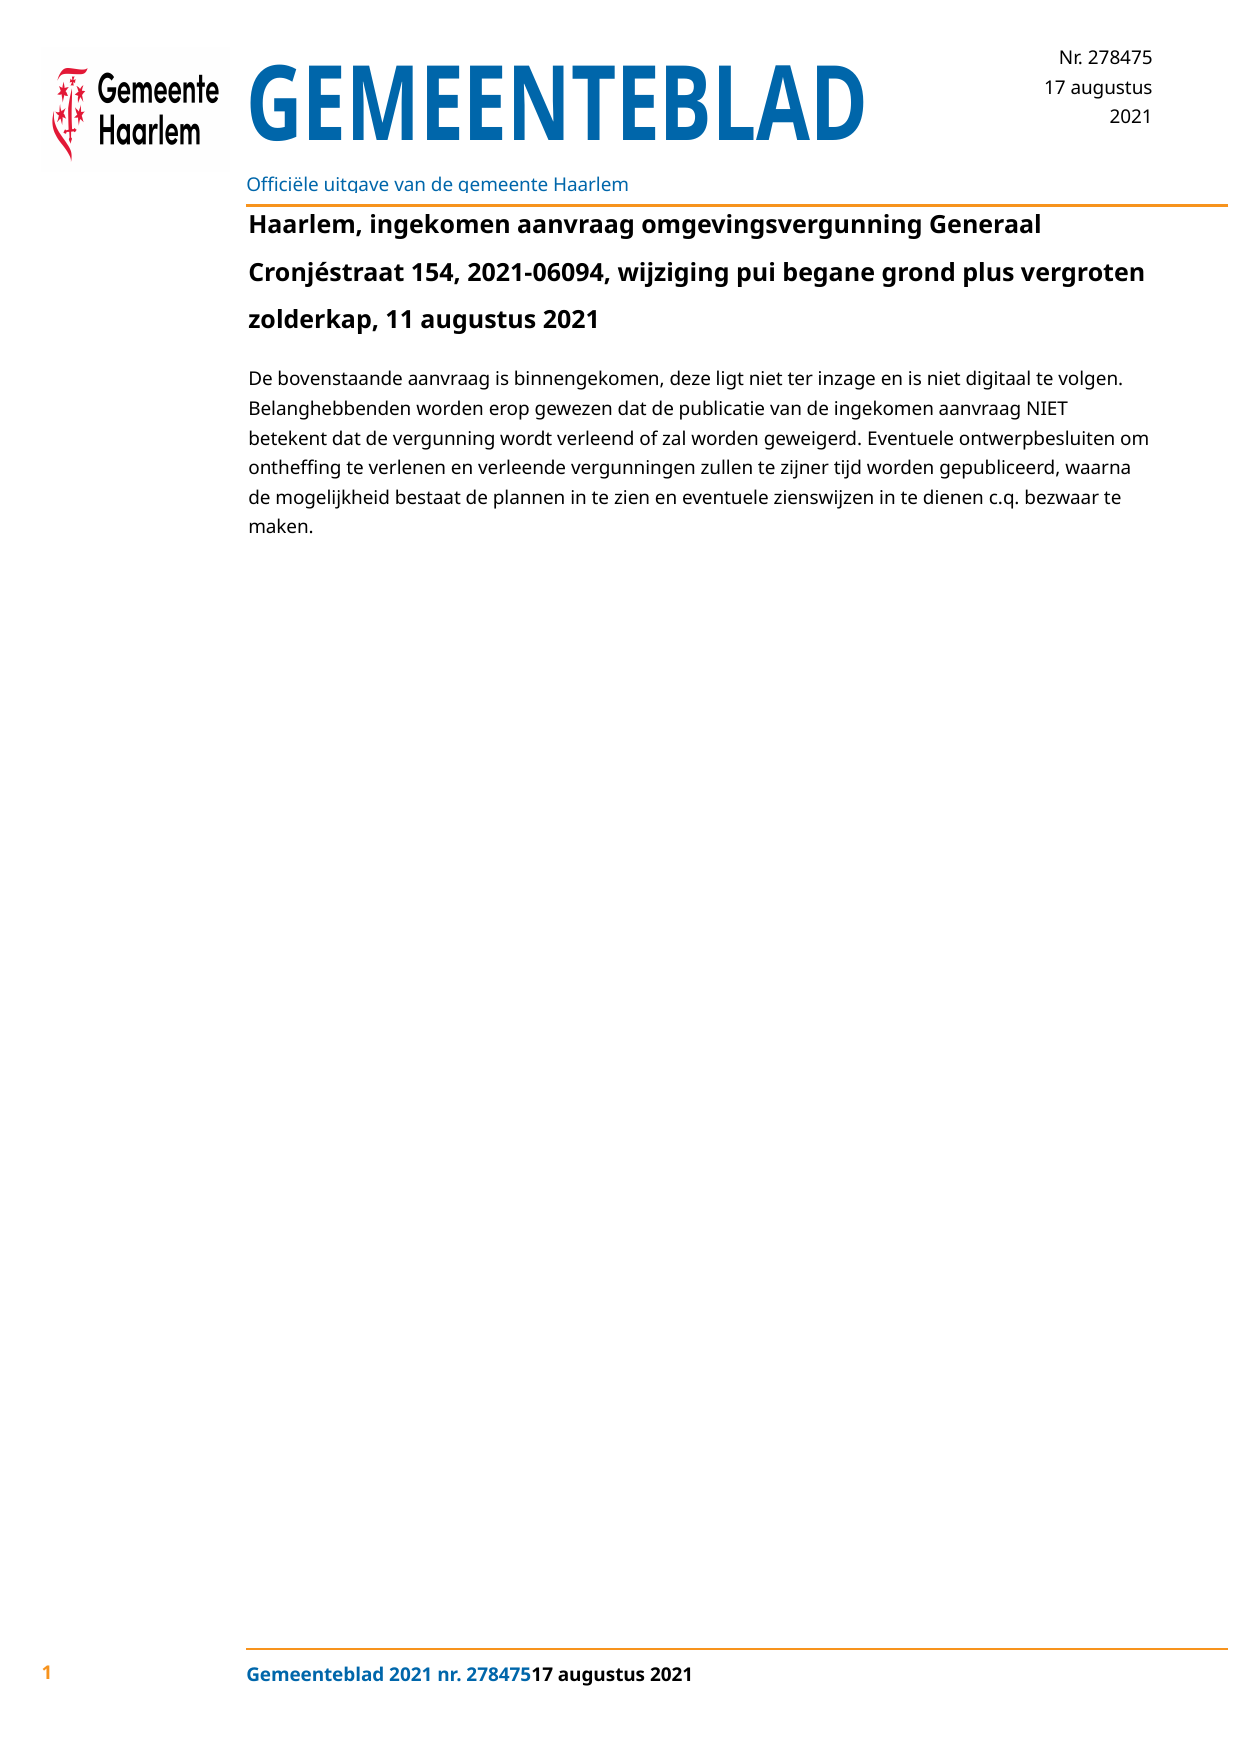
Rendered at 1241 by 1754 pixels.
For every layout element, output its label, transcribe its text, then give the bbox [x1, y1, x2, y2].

text Haarlem, ingekomen aanvraag omgevingsvergunning Generaal Cronjéstraat 154, 2021-06094, wijziging pui begane grond plus vergroten zolderkap, 11 augustus 2021 [248, 207, 1152, 336]
text De bovenstaande aanvraag is binnengekomen, deze ligt niet ter inzage en is niet digitaal te volgen. Belanghebbenden worden erop gewezen dat de publicatie van de ingekomen aanvraag NIET betekent dat de vergunning wordt verleend of zal worden geweigerd. Eventuele ontwerpbesluiten om ontheffing te verlenen en verleende vergunningen zullen te zijner tijd worden gepubliceerd, waarna de mogelijkheid bestaat de plannen in te zien en eventuele zienswijzen in te dienen c.q. bezwaar te maken. [248, 366, 1152, 539]
picture [41, 47, 231, 172]
